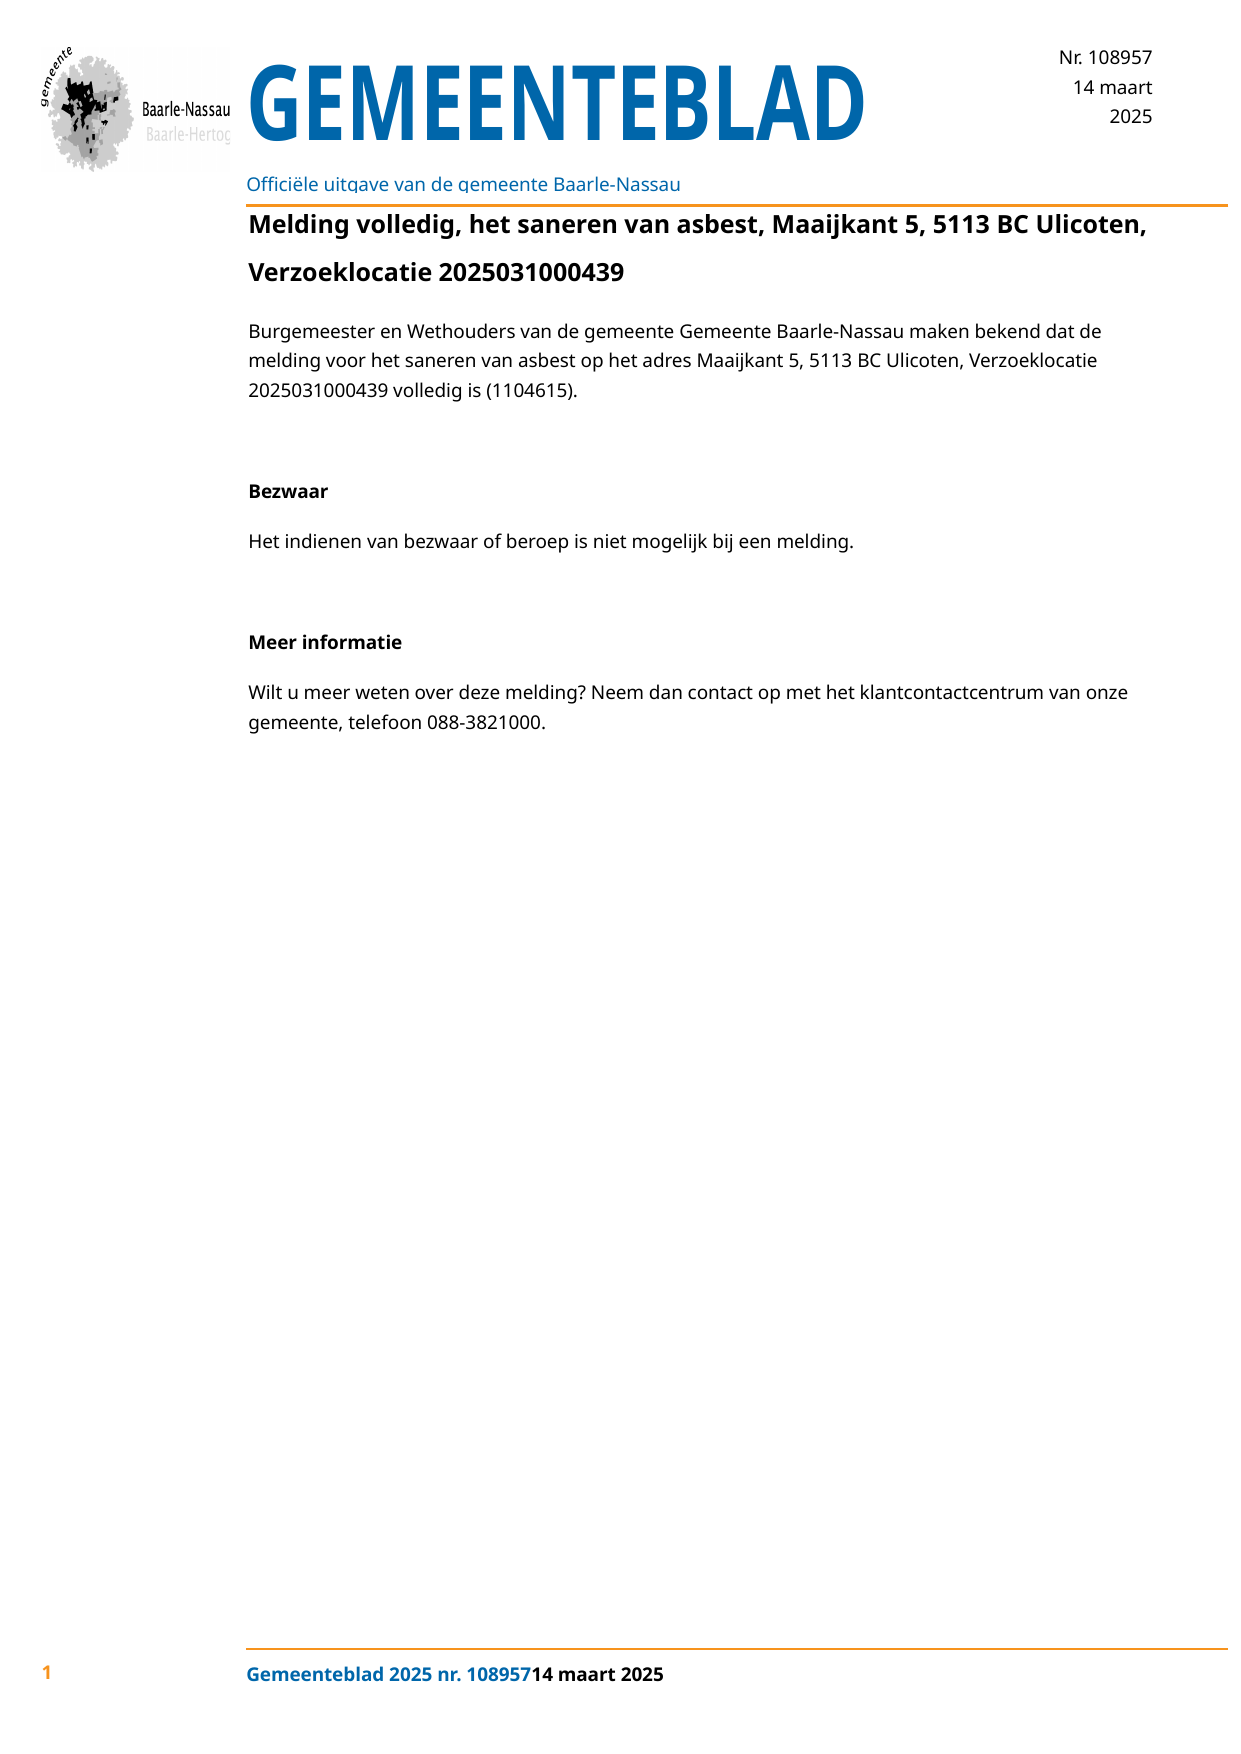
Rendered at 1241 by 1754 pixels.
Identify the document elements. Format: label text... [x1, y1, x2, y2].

text Melding volledig, het saneren van asbest, Maaijkant 5, 5113 BC Ulicoten, Verzoeklocatie 2025031000439 [248, 207, 1152, 288]
text Het indienen van bezwaar of beroep is niet mogelijk bij een melding. [248, 528, 1152, 554]
text Bezwaar [248, 478, 1152, 504]
text Meer informatie [248, 629, 1152, 655]
text Wilt u meer weten over deze melding? Neem dan contact op met het klantcontactcentrum van onze gemeente, telefoon 088-3821000. [248, 679, 1152, 735]
text Burgemeester en Wethouders van de gemeente Gemeente Baarle-Nassau maken bekend dat de melding voor het saneren van asbest op het adres Maaijkant 5, 5113 BC Ulicoten, Verzoeklocatie 2025031000439 volledig is (1104615). [248, 318, 1152, 403]
picture [41, 47, 231, 172]
